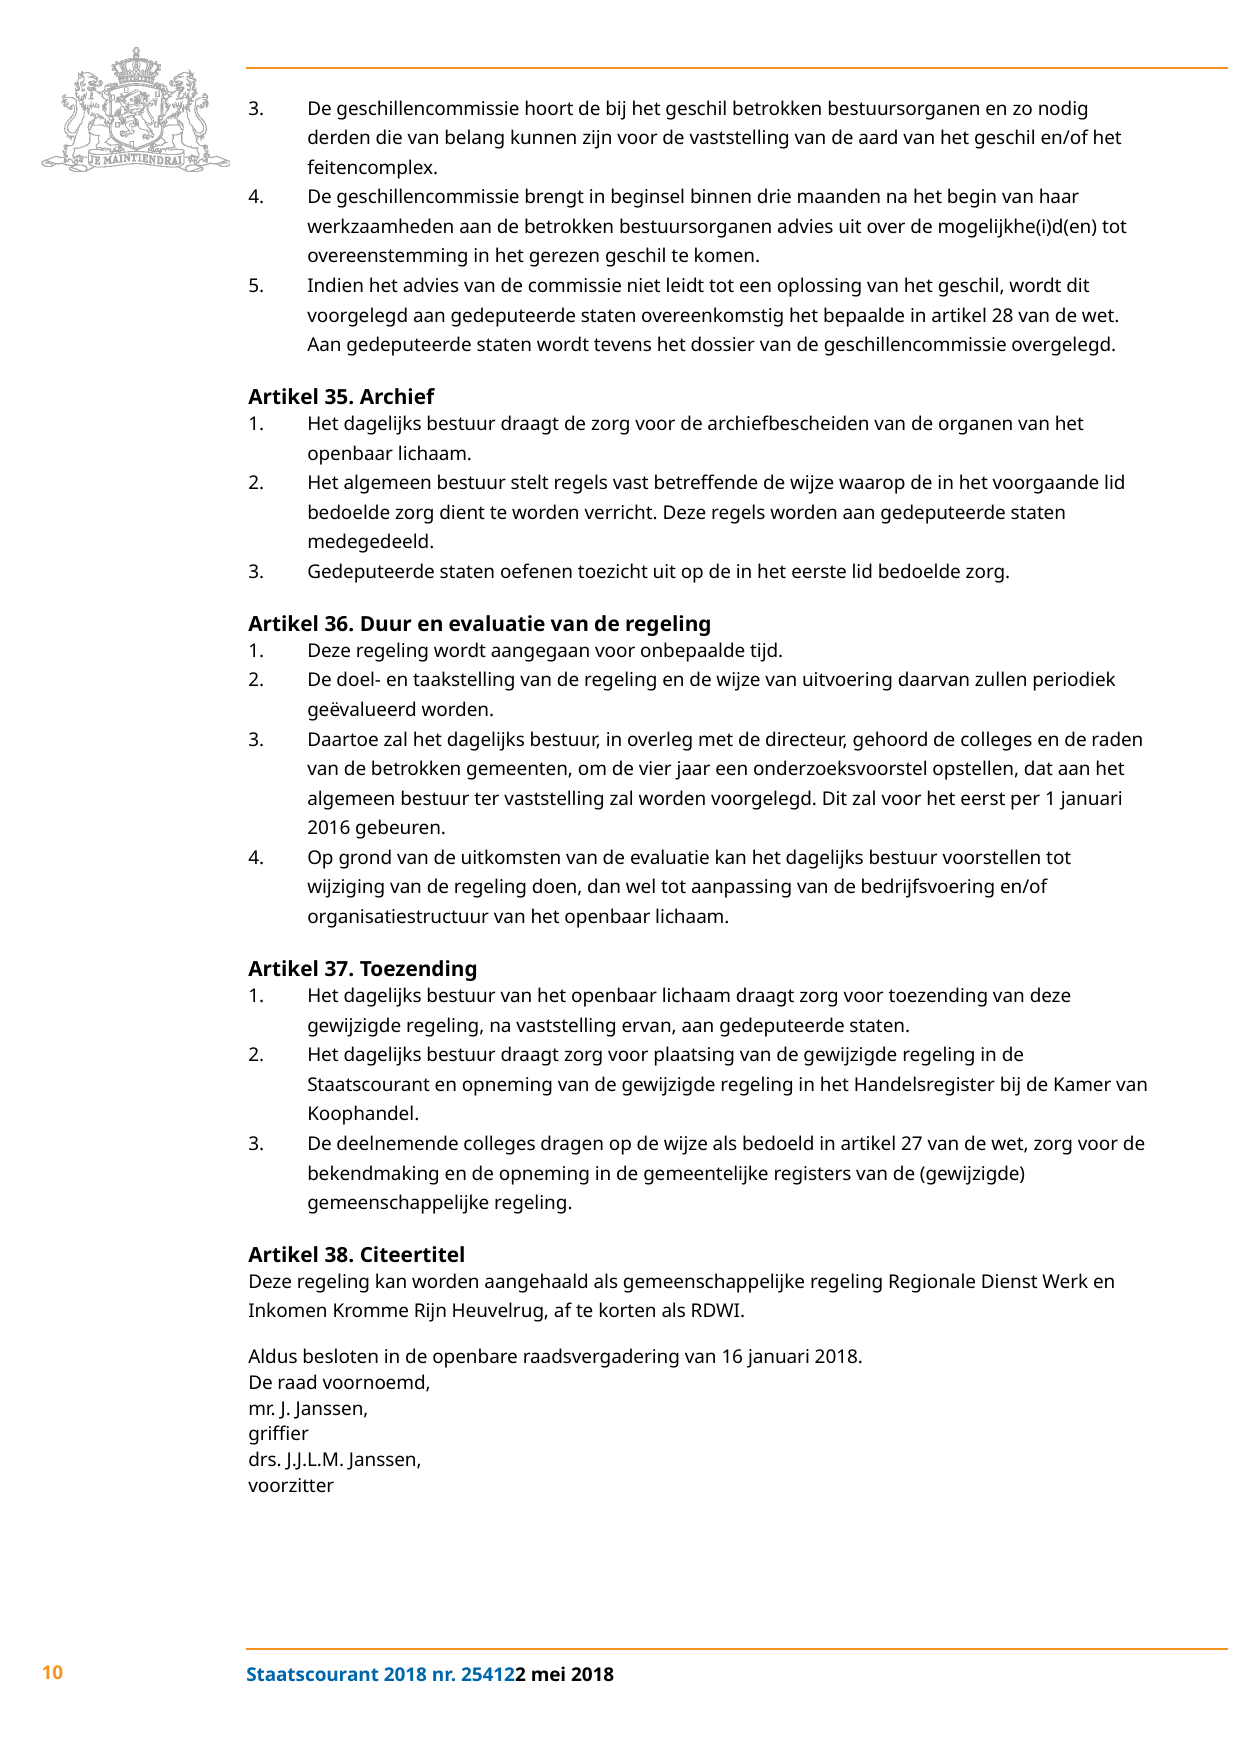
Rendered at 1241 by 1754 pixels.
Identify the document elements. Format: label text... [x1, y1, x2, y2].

list De geschillencommissie hoort de bij het geschil betrokken bestuursorganen en zo nodig derden die van belang kunnen zijn voor de vaststelling van de aard van het geschil en/of het feitencomplex. [248, 95, 1152, 180]
text Artikel 36. Duur en evaluatie van de regeling [248, 609, 1152, 637]
list Het dagelijks bestuur draagt zorg voor plaatsing van de gewijzigde regeling in de Staatscourant en opneming van de gewijzigde regeling in het Handelsregister bij de Kamer van Koophandel. [248, 1041, 1152, 1126]
picture [41, 47, 231, 172]
text De raad voornoemd, [248, 1369, 1152, 1395]
text Artikel 38. Citeertitel [248, 1240, 1152, 1268]
text griffier [248, 1421, 1152, 1446]
list De doel- en taakstelling van de regeling en de wijze van uitvoering daarvan zullen periodiek geëvalueerd worden. [248, 667, 1152, 722]
text Artikel 35. Archief [248, 382, 1152, 410]
text mr. J. Janssen, [248, 1395, 1152, 1421]
text Aldus besloten in de openbare raadsvergadering van 16 januari 2018. [248, 1343, 1152, 1369]
list Het dagelijks bestuur van het openbaar lichaam draagt zorg voor toezending van deze gewijzigde regeling, na vaststelling ervan, aan gedeputeerde staten. [248, 982, 1152, 1037]
text Deze regeling kan worden aangehaald als gemeenschappelijke regeling Regionale Dienst Werk en Inkomen Kromme Rijn Heuvelrug, af te korten als RDWI. [248, 1268, 1152, 1323]
list Gedeputeerde staten oefenen toezicht uit op de in het eerste lid bedoelde zorg. [248, 558, 1152, 584]
text Artikel 37. Toezending [248, 954, 1152, 982]
list De deelnemende colleges dragen op de wijze als bedoeld in artikel 27 van de wet, zorg voor de bekendmaking en de opneming in de gemeentelijke registers van de (gewijzigde) gemeenschappelijke regeling. [248, 1130, 1152, 1215]
list Indien het advies van de commissie niet leidt tot een oplossing van het geschil, wordt dit voorgelegd aan gedeputeerde staten overeenkomstig het bepaalde in artikel 28 van de wet. Aan gedeputeerde staten wordt tevens het dossier van de geschillencommissie overgelegd. [248, 272, 1152, 357]
text drs. J.J.L.M. Janssen, [248, 1446, 1152, 1472]
list Het dagelijks bestuur draagt de zorg voor de archiefbescheiden van de organen van het openbaar lichaam. [248, 410, 1152, 466]
list De geschillencommissie brengt in beginsel binnen drie maanden na het begin van haar werkzaamheden aan de betrokken bestuursorganen advies uit over de mogelijkhe(i)d(en) tot overeenstemming in het gerezen geschil te komen. [248, 183, 1152, 268]
list Deze regeling wordt aangegaan voor onbepaalde tijd. [248, 637, 1152, 663]
list Op grond van de uitkomsten van de evaluatie kan het dagelijks bestuur voorstellen tot wijziging van de regeling doen, dan wel tot aanpassing van de bedrijfsvoering en/of organisatiestructuur van het openbaar lichaam. [248, 844, 1152, 929]
text voorzitter [248, 1472, 1152, 1498]
list Daartoe zal het dagelijks bestuur, in overleg met de directeur, gehoord de colleges en de raden van de betrokken gemeenten, om de vier jaar een onderzoeksvoorstel opstellen, dat aan het algemeen bestuur ter vaststelling zal worden voorgelegd. Dit zal voor het eerst per 1 januari 2016 gebeuren. [248, 726, 1152, 840]
list Het algemeen bestuur stelt regels vast betreffende de wijze waarop de in het voorgaande lid bedoelde zorg dient te worden verricht. Deze regels worden aan gedeputeerde staten medegedeeld. [248, 469, 1152, 554]
